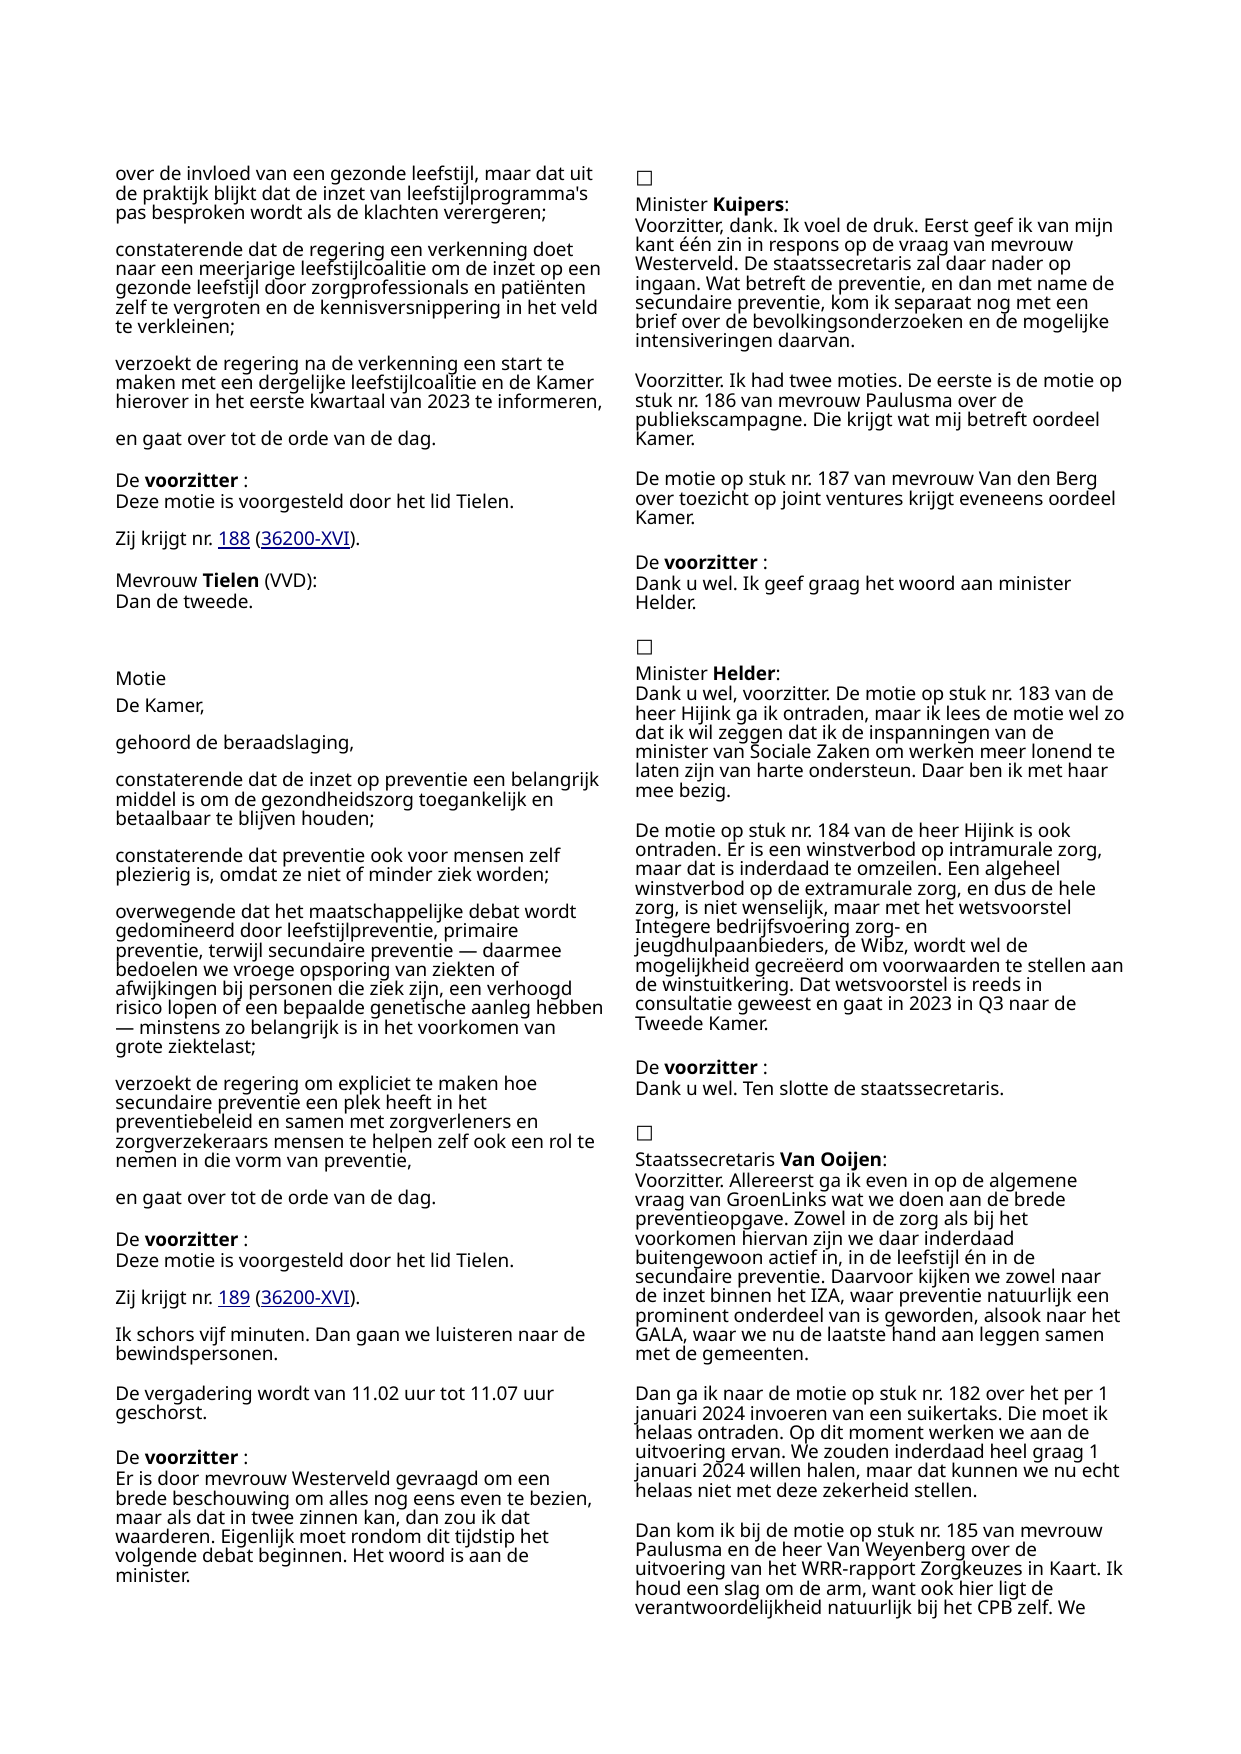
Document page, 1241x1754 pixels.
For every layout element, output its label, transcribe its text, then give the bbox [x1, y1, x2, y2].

text ⬜ [635, 634, 1125, 660]
text De Kamer, [115, 697, 605, 717]
text Dan kom ik bij de motie op stuk nr. 185 van mevrouw Paulusma en de heer Van Weyenberg over de uitvoering van het WRR-rapport Zorgkeuzes in Kaart. Ik houd een slag om de arm, want ook hier ligt de verantwoordelijkheid natuurlijk bij het CPB zelf. We [635, 1522, 1125, 1618]
text Zij krijgt nr. 189 (36200-XVI). [115, 1289, 605, 1308]
text De voorzitter : [635, 1054, 1125, 1080]
text en gaat over tot de orde van de dag. [115, 430, 605, 450]
text De voorzitter : [115, 467, 605, 493]
text Voorzitter. Allereerst ga ik even in op de algemene vraag van GroenLinks wat we doen aan de brede preventieopgave. Zowel in de zorg als bij het voorkomen hiervan zijn we daar inderdaad buitengewoon actief in, in de leefstijl én in de secundaire preventie. Daarvoor kijken we zowel naar de inzet binnen het IZA, waar preventie natuurlijk een prominent onderdeel van is geworden, alsook naar het GALA, waar we nu de laatste hand aan leggen samen met de gemeenten. [635, 1172, 1125, 1364]
text constaterende dat preventie ook voor mensen zelf plezierig is, omdat ze niet of minder ziek worden; [115, 847, 605, 885]
text De voorzitter : [115, 1226, 605, 1252]
text Dan de tweede. [115, 593, 605, 612]
text over de invloed van een gezonde leefstijl, maar dat uit de praktijk blijkt dat de inzet van leefstijlprogramma's pas besproken wordt als de klachten verergeren; [115, 165, 605, 223]
text De motie op stuk nr. 187 van mevrouw Van den Berg over toezicht op joint ventures krijgt eveneens oordeel Kamer. [635, 470, 1125, 528]
text Minister Kuipers: [635, 191, 1125, 217]
text De voorzitter : [635, 549, 1125, 574]
text Deze motie is voorgesteld door het lid Tielen. [115, 1252, 605, 1271]
text en gaat over tot de orde van de dag. [115, 1189, 605, 1208]
text Motie [115, 666, 605, 691]
text verzoekt de regering om expliciet te maken hoe secundaire preventie een plek heeft in het preventiebeleid en samen met zorgverleners en zorgverzekeraars mensen te helpen zelf ook een rol te nemen in die vorm van preventie, [115, 1075, 605, 1171]
text Er is door mevrouw Westerveld gevraagd om een brede beschouwing om alles nog eens even te bezien, maar als dat in twee zinnen kan, dan zou ik dat waarderen. Eigenlijk moet rondom dit tijdstip het volgende debat beginnen. Het woord is aan de minister. [115, 1470, 605, 1586]
text Dank u wel. Ik geef graag het woord aan minister Helder. [635, 574, 1125, 613]
text De motie op stuk nr. 184 van de heer Hijink is ook ontraden. Er is een winstverbod op intramurale zorg, maar dat is inderdaad te omzeilen. Een algeheel winstverbod op de extramurale zorg, en dus de hele zorg, is niet wenselijk, maar met het wetsvoorstel Integere bedrijfsvoering zorg- en jeugdhulpaanbieders, de Wibz, wordt wel de mogelijkheid gecreëerd om voorwaarden te stellen aan de winstuitkering. Dat wetsvoorstel is reeds in consultatie geweest en gaat in 2023 in Q3 naar de Tweede Kamer. [635, 822, 1125, 1034]
text Dank u wel. Ten slotte de staatssecretaris. [635, 1080, 1125, 1099]
text ⬜ [635, 165, 1125, 191]
text overwegende dat het maatschappelijke debat wordt gedomineerd door leefstijlpreventie, primaire preventie, terwijl secundaire preventie — daarmee bedoelen we vroege opsporing van ziekten of afwijkingen bij personen die ziek zijn, een verhoogd risico lopen of een bepaalde genetische aanleg hebben — minstens zo belangrijk is in het voorkomen van grote ziektelast; [115, 903, 605, 1057]
text constaterende dat de regering een verkenning doet naar een meerjarige leefstijlcoalitie om de inzet op een gezonde leefstijl door zorgprofessionals en patiënten zelf te vergroten en de kennisversnippering in het veld te verkleinen; [115, 241, 605, 337]
text Minister Helder: [635, 660, 1125, 685]
text Mevrouw Tielen (VVD): [115, 567, 605, 593]
text Zij krijgt nr. 188 (36200-XVI). [115, 530, 605, 549]
text verzoekt de regering na de verkenning een start te maken met een dergelijke leefstijlcoalitie en de Kamer hierover in het eerste kwartaal van 2023 te informeren, [115, 355, 605, 413]
text Dan ga ik naar de motie op stuk nr. 182 over het per 1 januari 2024 invoeren van een suikertaks. Die moet ik helaas ontraden. Op dit moment werken we aan de uitvoering ervan. We zouden inderdaad heel graag 1 januari 2024 willen halen, maar dat kunnen we nu echt helaas niet met deze zekerheid stellen. [635, 1385, 1125, 1501]
text De vergadering wordt van 11.02 uur tot 11.07 uur geschorst. [115, 1385, 605, 1424]
text ⬜ [635, 1120, 1125, 1146]
text Voorzitter, dank. Ik voel de druk. Eerst geef ik van mijn kant één zin in respons op de vraag van mevrouw Westerveld. De staatssecretaris zal daar nader op ingaan. Wat betreft de preventie, en dan met name de secundaire preventie, kom ik separaat nog met een brief over de bevolkingsonderzoeken en de mogelijke intensiveringen daarvan. [635, 217, 1125, 352]
text gehoord de beraadslaging, [115, 734, 605, 753]
text Staatssecretaris Van Ooijen: [635, 1146, 1125, 1172]
text Ik schors vijf minuten. Dan gaan we luisteren naar de bewindspersonen. [115, 1326, 605, 1364]
text constaterende dat de inzet op preventie een belangrijk middel is om de gezondheidszorg toegankelijk en betaalbaar te blijven houden; [115, 771, 605, 829]
text Deze motie is voorgesteld door het lid Tielen. [115, 493, 605, 512]
text Voorzitter. Ik had twee moties. De eerste is de motie op stuk nr. 186 van mevrouw Paulusma over de publiekscampagne. Die krijgt wat mij betreft oordeel Kamer. [635, 372, 1125, 449]
text Dank u wel, voorzitter. De motie op stuk nr. 183 van de heer Hijink ga ik ontraden, maar ik lees de motie wel zo dat ik wil zeggen dat ik de inspanningen van de minister van Sociale Zaken om werken meer lonend te laten zijn van harte ondersteun. Daar ben ik met haar mee bezig. [635, 685, 1125, 801]
text De voorzitter : [115, 1444, 605, 1470]
